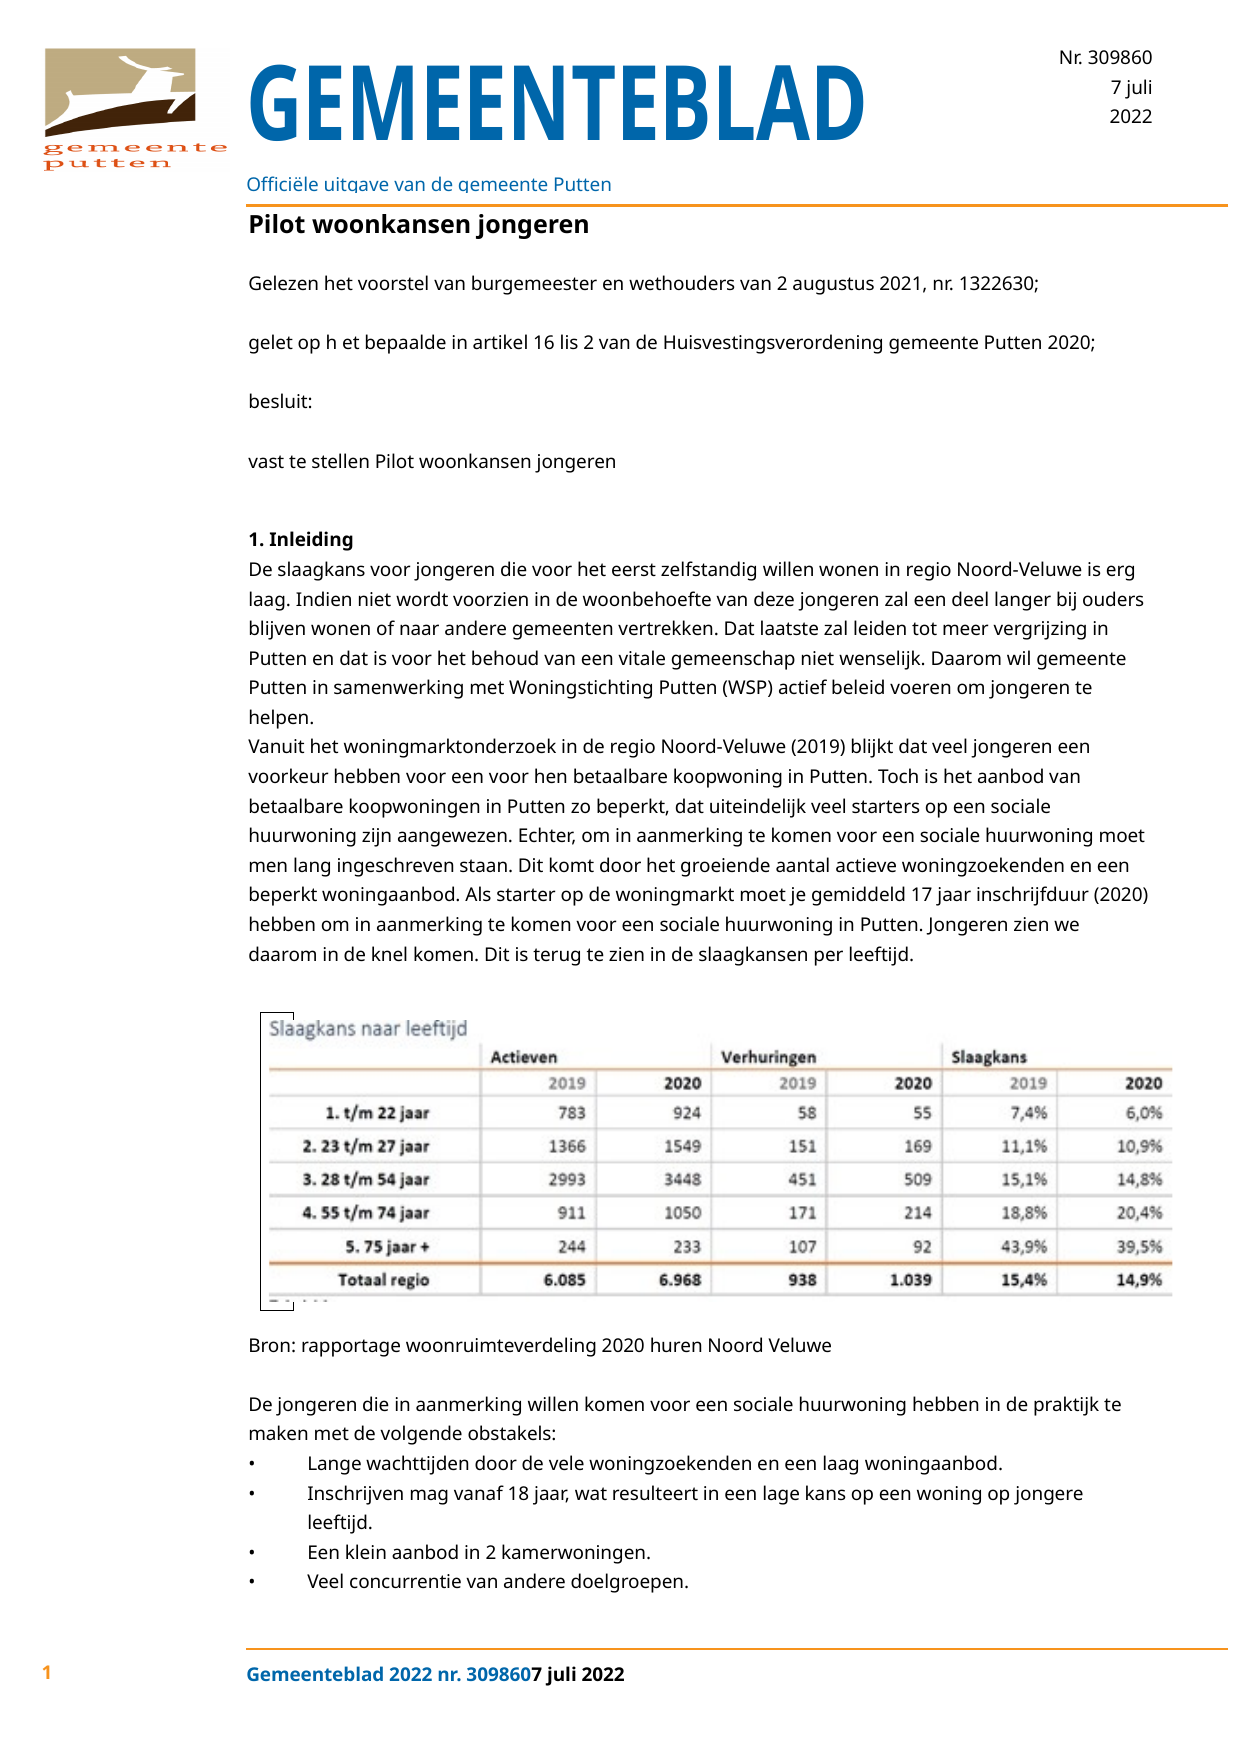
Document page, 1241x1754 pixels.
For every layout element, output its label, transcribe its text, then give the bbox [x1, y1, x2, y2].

text gelet op h et bepaalde in artikel 16 lis 2 van de Huisvestingsverordening gemeente Putten 2020; [248, 329, 1152, 355]
text besluit: [248, 389, 1152, 414]
picture [41, 47, 231, 172]
picture [268, 1020, 1173, 1302]
text Bron: rapportage woonruimteverdeling 2020 huren Noord Veluwe [248, 1332, 1152, 1358]
text Gelezen het voorstel van burgemeester en wethouders van 2 augustus 2021, nr. 1322630; [248, 270, 1152, 296]
text De slaagkans voor jongeren die voor het eerst zelfstandig willen wonen in regio Noord-Veluwe is erg laag. Indien niet wordt voorzien in de woonbehoefte van deze jongeren zal een deel langer bij ouders blijven wonen of naar andere gemeenten vertrekken. Dat laatste zal leiden tot meer vergrijzing in Putten en dat is voor het behoud van een vitale gemeenschap niet wenselijk. Daarom wil gemeente Putten in samenwerking met Woningstichting Putten (WSP) actief beleid voeren om jongeren te helpen. [248, 556, 1152, 730]
text Vanuit het woningmarktonderzoek in de regio Noord-Veluwe (2019) blijkt dat veel jongeren een voorkeur hebben voor een voor hen betaalbare koopwoning in Putten. Toch is het aanbod van betaalbare koopwoningen in Putten zo beperkt, dat uiteindelijk veel starters op een sociale huurwoning zijn aangewezen. Echter, om in aanmerking te komen voor een sociale huurwoning moet men lang ingeschreven staan. Dit komt door het groeiende aantal actieve woningzoekenden en een beperkt woningaanbod. Als starter op de woningmarkt moet je gemiddeld 17 jaar inschrijfduur (2020) hebben om in aanmerking te komen voor een sociale huurwoning in Putten. Jongeren zien we daarom in de knel komen. Dit is terug te zien in de slaagkansen per leeftijd. [248, 734, 1152, 967]
list Een klein aanbod in 2 kamerwoningen. [248, 1539, 1152, 1565]
list Inschrijven mag vanaf 18 jaar, wat resulteert in een lage kans op een woning op jongere leeftijd. [248, 1480, 1152, 1535]
text vast te stellen Pilot woonkansen jongeren [248, 448, 1152, 473]
list Veel concurrentie van andere doelgroepen. [248, 1568, 1152, 1594]
text De jongeren die in aanmerking willen komen voor een sociale huurwoning hebben in de praktijk te maken met de volgende obstakels: [248, 1391, 1152, 1446]
text Pilot woonkansen jongeren [248, 207, 1152, 241]
list Lange wachttijden door de vele woningzoekenden en een laag woningaanbod. [248, 1450, 1152, 1476]
text 1. Inleiding [248, 527, 1152, 552]
